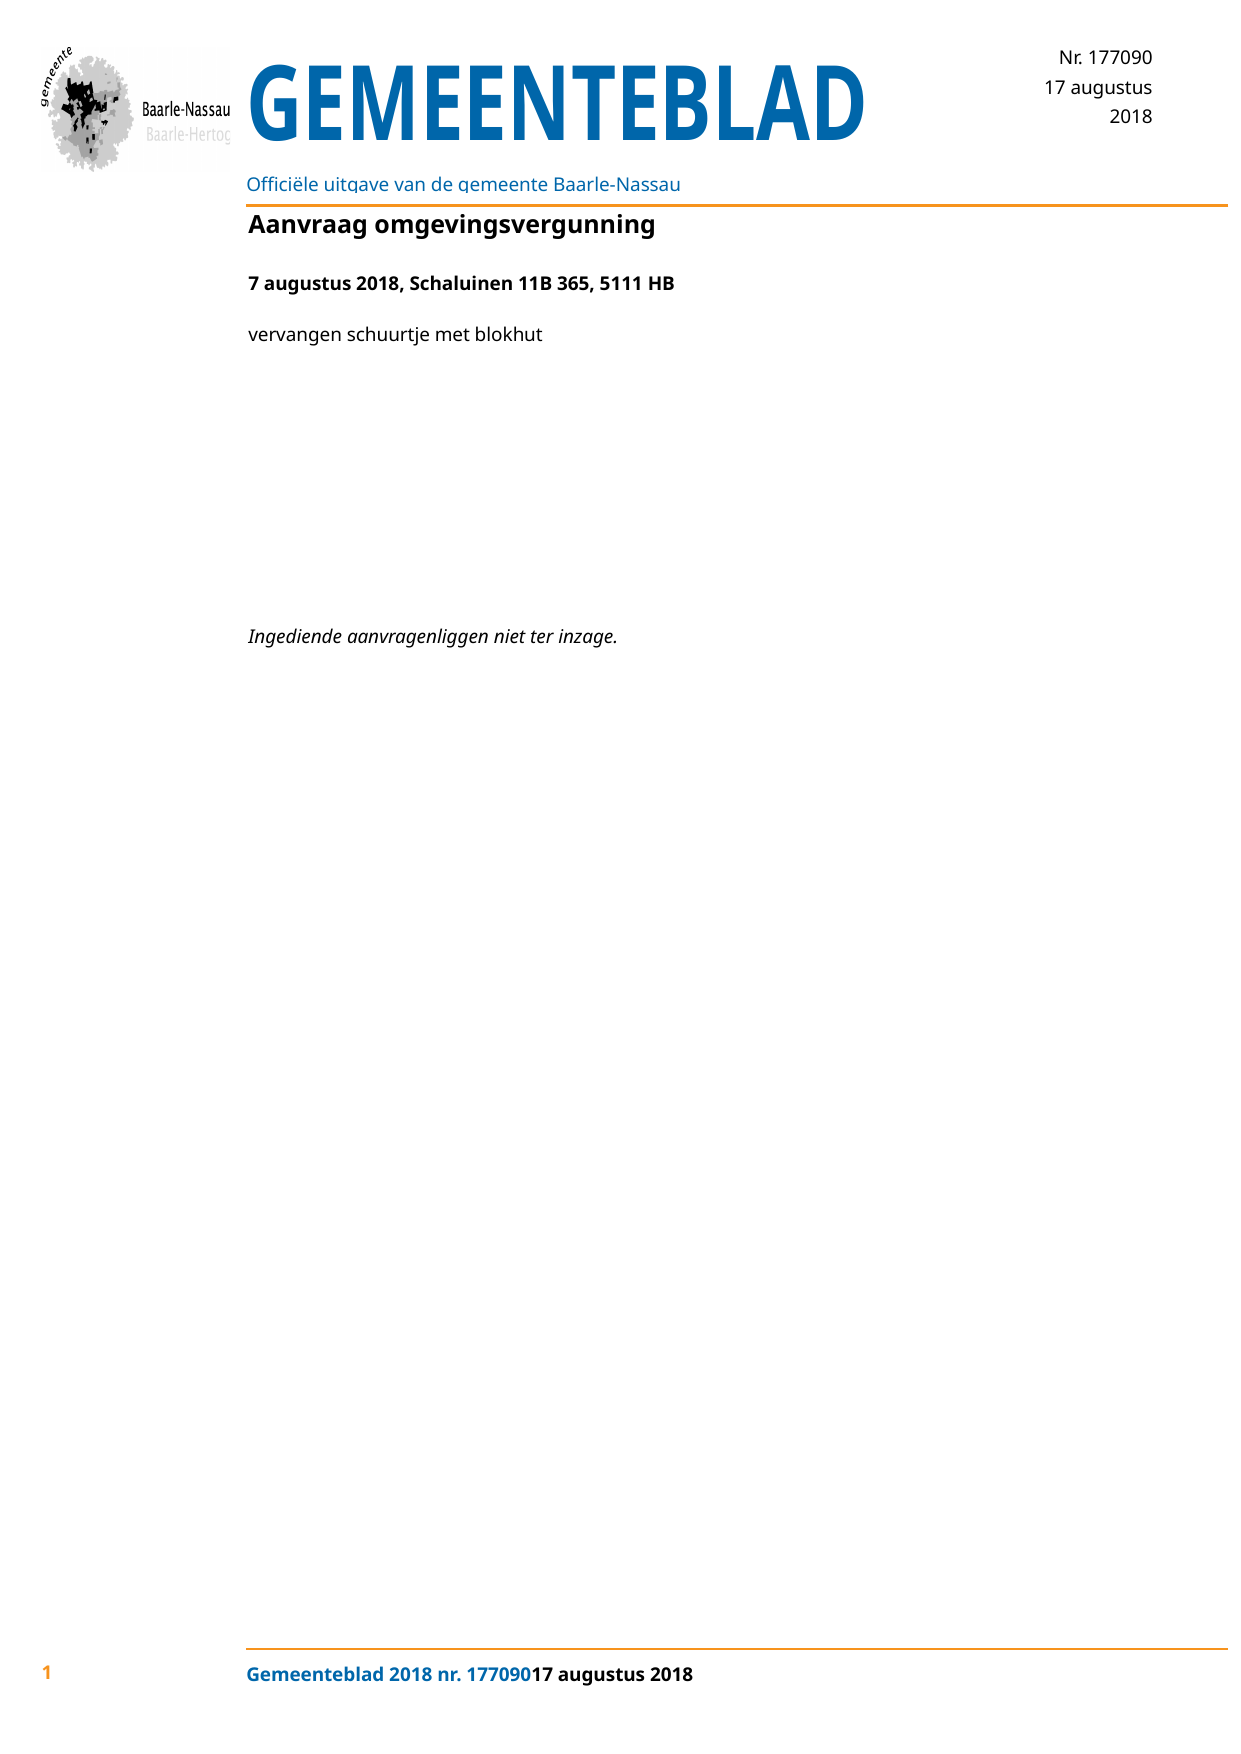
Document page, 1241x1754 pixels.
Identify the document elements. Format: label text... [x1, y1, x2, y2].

picture [41, 47, 231, 172]
text 7 augustus 2018, Schaluinen 11B 365, 5111 HB [248, 270, 1152, 296]
text vervangen schuurtje met blokhut [248, 321, 1152, 346]
text Aanvraag omgevingsvergunning [248, 207, 1152, 241]
text Ingediende aanvragenliggen niet ter inzage. [248, 623, 1152, 649]
